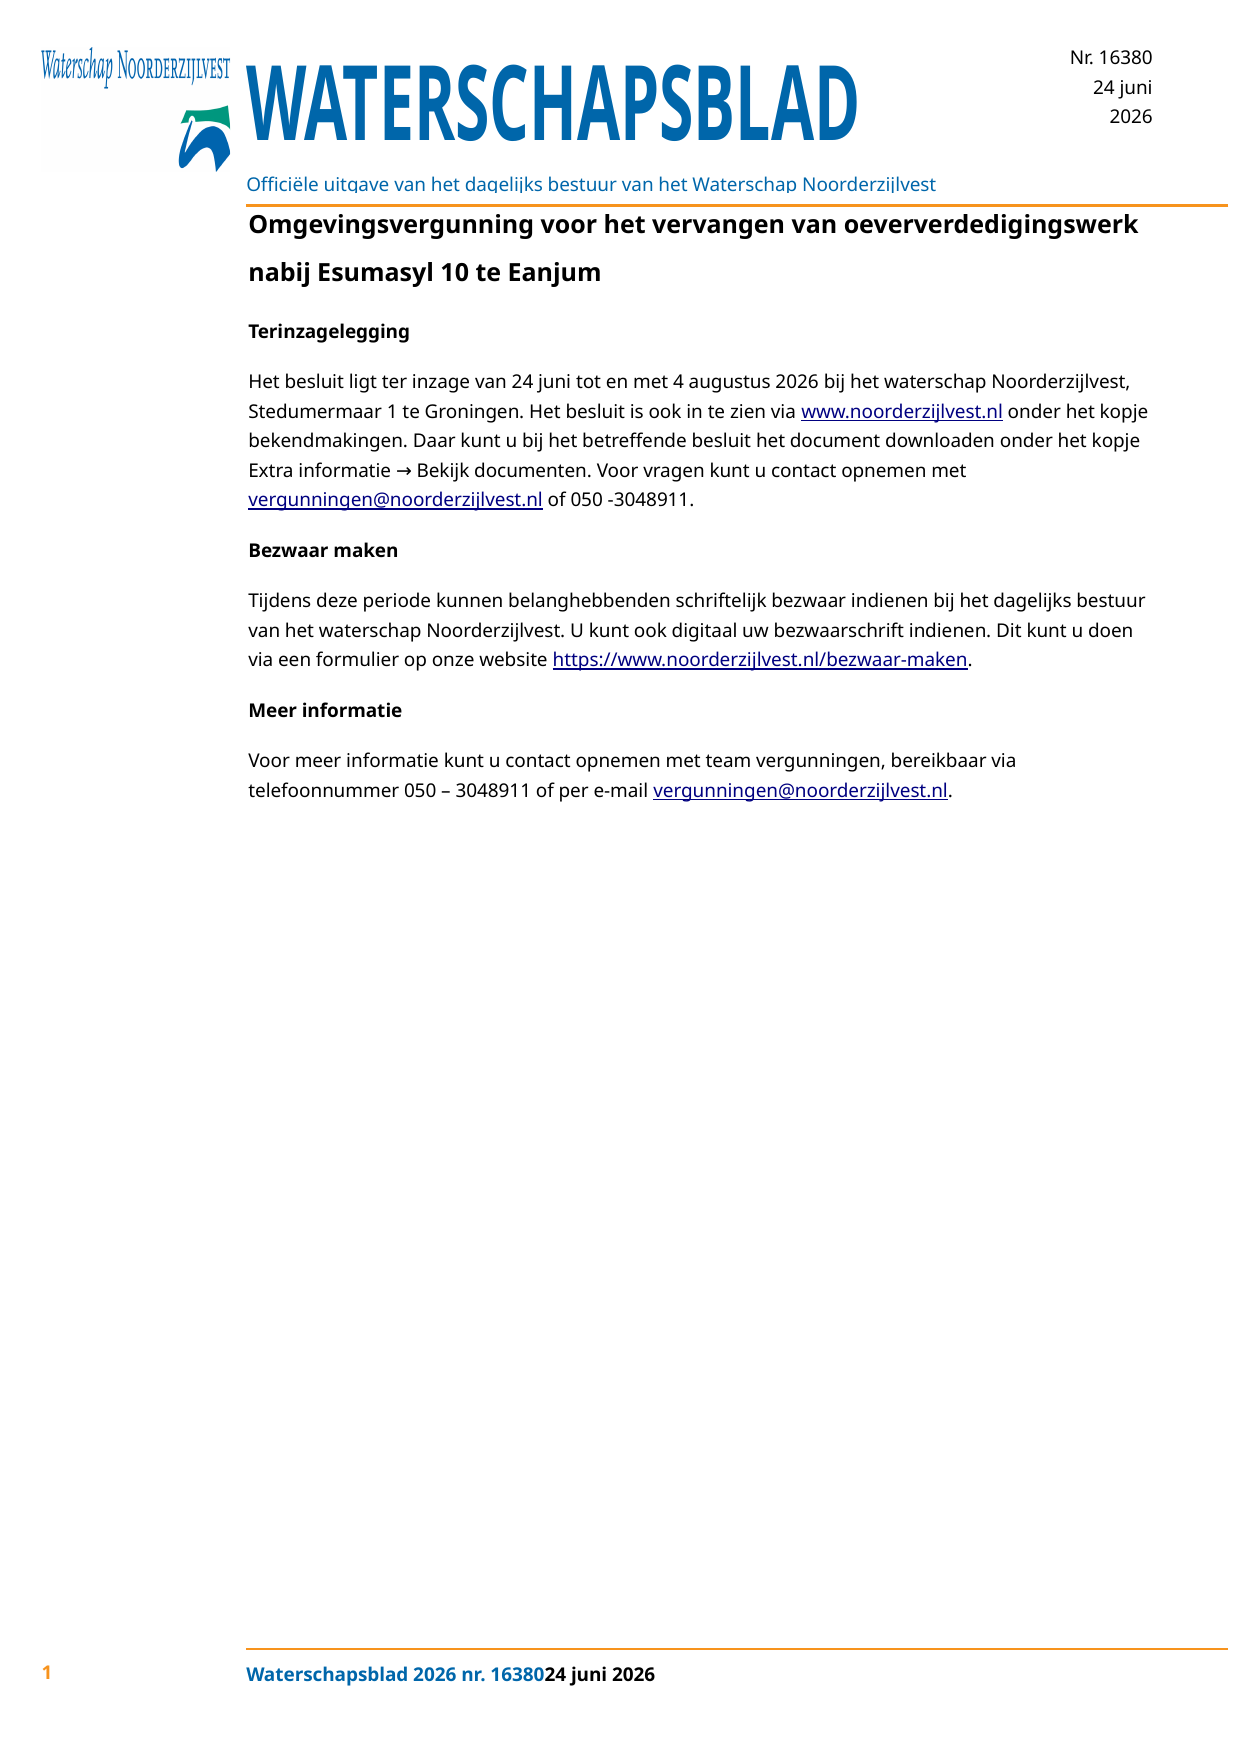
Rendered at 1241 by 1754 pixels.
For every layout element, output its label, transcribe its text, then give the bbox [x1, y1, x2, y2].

text Tijdens deze periode kunnen belanghebbenden schriftelijk bezwaar indienen bij het dagelijks bestuur van het waterschap Noorderzijlvest. U kunt ook digitaal uw bezwaarschrift indienen. Dit kunt u doen via een formulier op onze website https://www.noorderzijlvest.nl/bezwaar-maken. [248, 587, 1152, 672]
text Meer informatie [248, 697, 1152, 723]
text Omgevingsvergunning voor het vervangen van oeververdedigingswerk nabij Esumasyl 10 te Eanjum [248, 207, 1152, 288]
text Het besluit ligt ter inzage van 24 juni tot en met 4 augustus 2026 bij het waterschap Noorderzijlvest, Stedumermaar 1 te Groningen. Het besluit is ook in te zien via www.noorderzijlvest.nl onder het kopje bekendmakingen. Daar kunt u bij het betreffende besluit het document downloaden onder het kopje Extra informatie → Bekijk documenten. Voor vragen kunt u contact opnemen met vergunningen@noorderzijlvest.nl of 050 -3048911. [248, 368, 1152, 512]
text Bezwaar maken [248, 537, 1152, 563]
text Terinzagelegging [248, 318, 1152, 344]
picture [41, 47, 231, 172]
text Voor meer informatie kunt u contact opnemen met team vergunningen, bereikbaar via telefoonnummer 050 – 3048911 of per e-mail vergunningen@noorderzijlvest.nl. [248, 747, 1152, 803]
